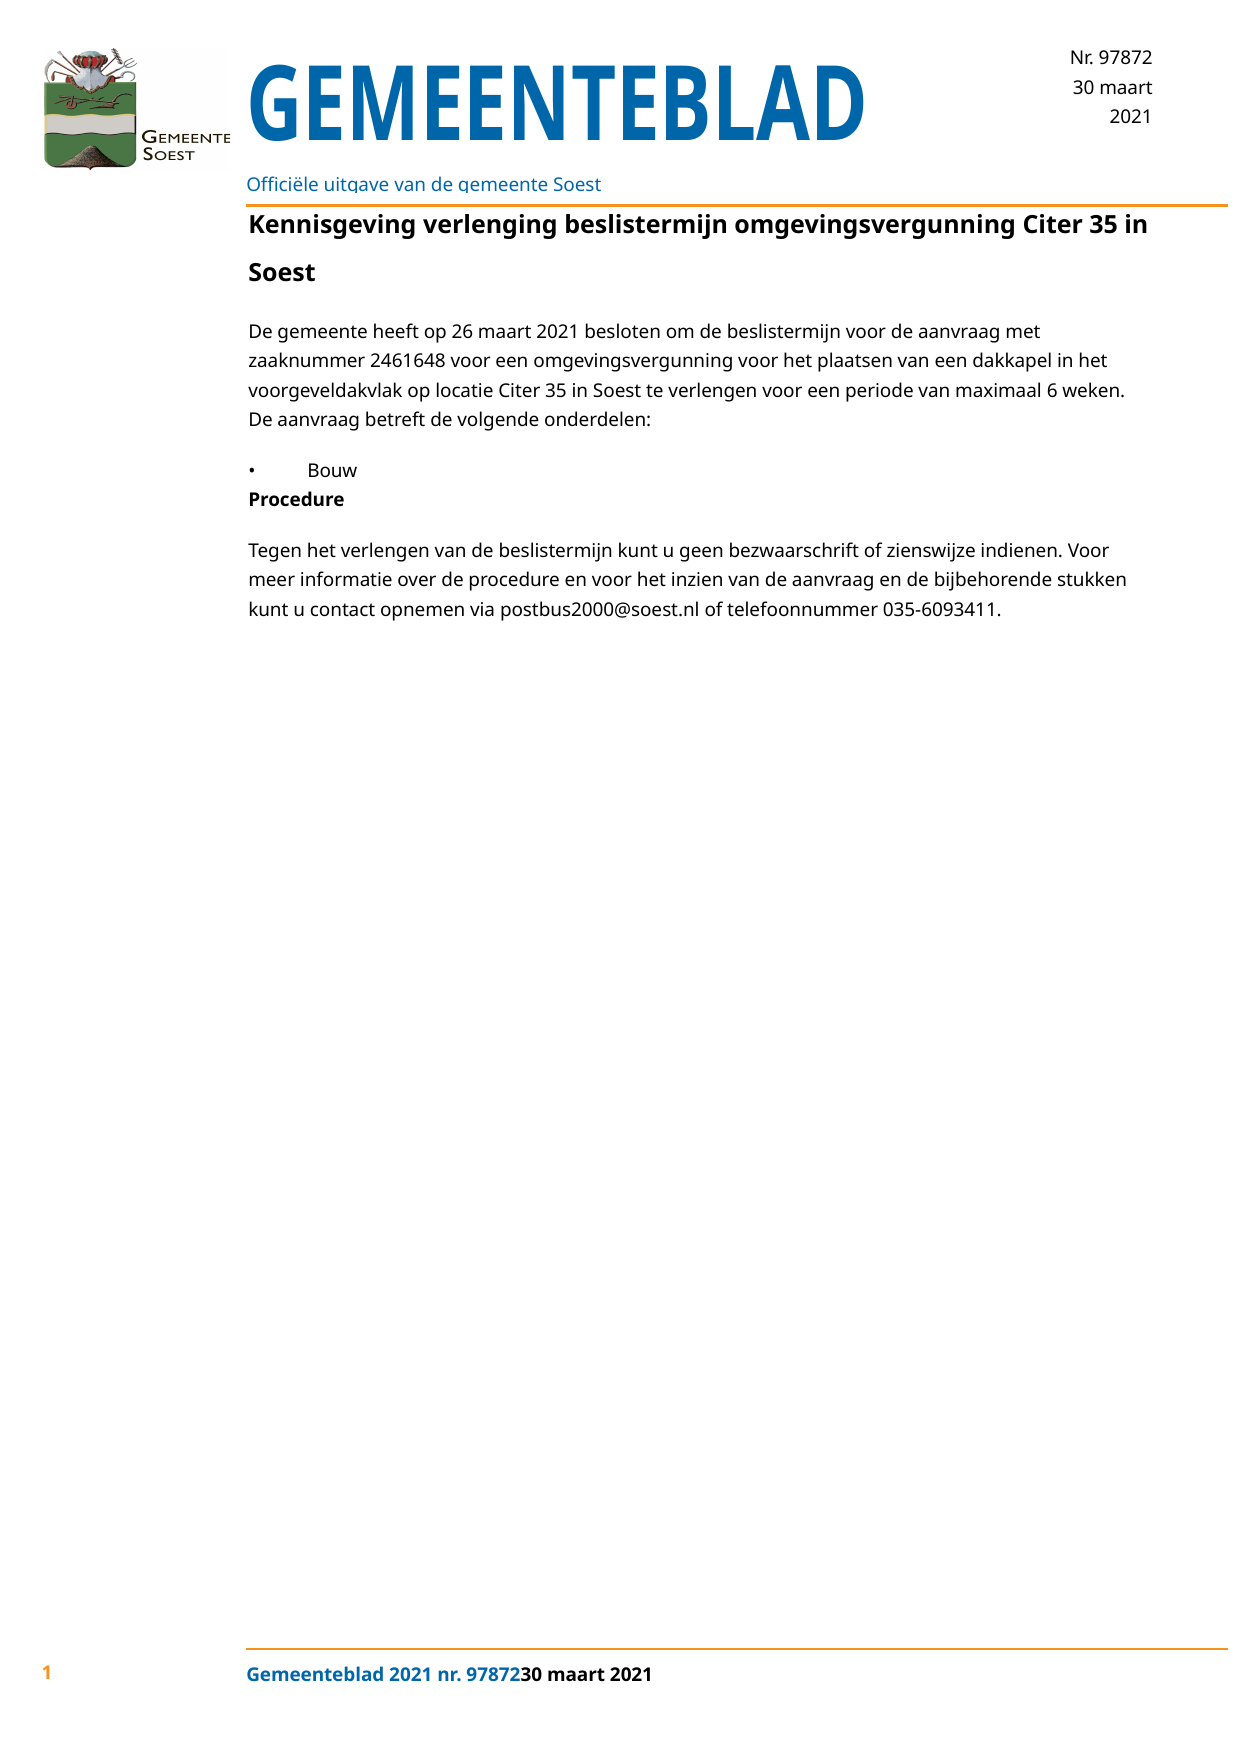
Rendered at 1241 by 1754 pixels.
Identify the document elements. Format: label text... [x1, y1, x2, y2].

picture [41, 47, 231, 172]
text Kennisgeving verlenging beslistermijn omgevingsvergunning Citer 35 in Soest [248, 207, 1152, 288]
text Procedure [248, 487, 1152, 512]
text De gemeente heeft op 26 maart 2021 besloten om de beslistermijn voor de aanvraag met zaaknummer 2461648 voor een omgevingsvergunning voor het plaatsen van een dakkapel in het voorgeveldakvlak op locatie Citer 35 in Soest te verlengen voor een periode van maximaal 6 weken. De aanvraag betreft de volgende onderdelen: [248, 318, 1152, 432]
list Bouw [248, 457, 1152, 483]
text Tegen het verlengen van de beslistermijn kunt u geen bezwaarschrift of zienswijze indienen. Voor meer informatie over de procedure en voor het inzien van de aanvraag en de bijbehorende stukken kunt u contact opnemen via postbus2000@soest.nl of telefoonnummer 035-6093411. [248, 537, 1152, 622]
